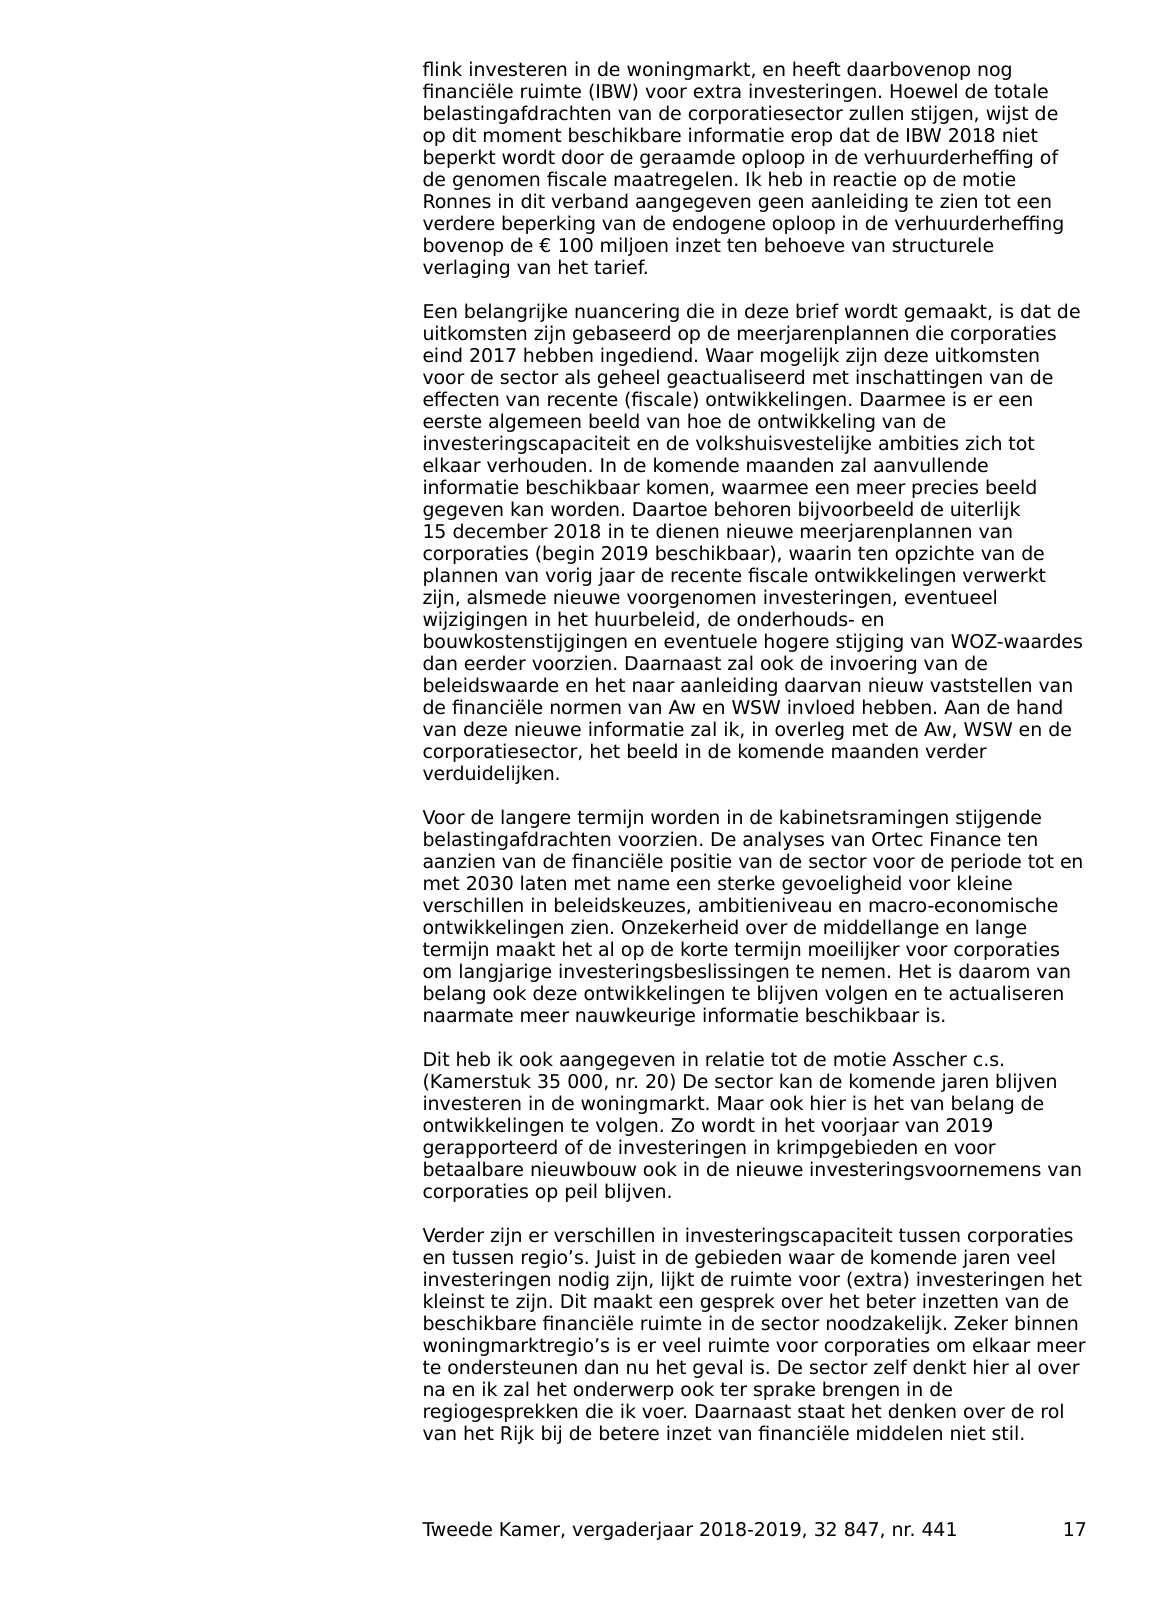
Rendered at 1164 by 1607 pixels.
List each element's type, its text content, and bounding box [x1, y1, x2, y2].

text Voor de langere termijn worden in de kabinetsramingen stijgende belastingafdrachten voorzien. De analyses van Ortec Finance ten aanzien van de financiële positie van de sector voor de periode tot en met 2030 laten met name een sterke gevoeligheid voor kleine verschillen in beleidskeuzes, ambitieniveau en macro-economische ontwikkelingen zien. Onzekerheid over de middellange en lange termijn maakt het al op de korte termijn moeilijker voor corporaties om langjarige investeringsbeslissingen te nemen. Het is daarom van belang ook deze ontwikkelingen te blijven volgen en te actualiseren naarmate meer nauwkeurige informatie beschikbaar is. [422, 807, 1087, 1027]
text flink investeren in de woningmarkt, en heeft daarbovenop nog financiële ruimte (IBW) voor extra investeringen. Hoewel de totale belastingafdrachten van de corporatiesector zullen stijgen, wijst de op dit moment beschikbare informatie erop dat de IBW 2018 niet beperkt wordt door de geraamde oploop in de verhuurderheffing of de genomen fiscale maatregelen. Ik heb in reactie op de motie Ronnes in dit verband aangegeven geen aanleiding te zien tot een verdere beperking van de endogene oploop in de verhuurderheffing bovenop de € 100 miljoen inzet ten behoeve van structurele verlaging van het tarief. [422, 59, 1087, 279]
text Dit heb ik ook aangegeven in relatie tot de motie Asscher c.s. (Kamerstuk 35 000, nr. 20) De sector kan de komende jaren blijven investeren in de woningmarkt. Maar ook hier is het van belang de ontwikkelingen te volgen. Zo wordt in het voorjaar van 2019 gerapporteerd of de investeringen in krimpgebieden en voor betaalbare nieuwbouw ook in de nieuwe investeringsvoornemens van corporaties op peil blijven. [422, 1049, 1087, 1203]
text Een belangrijke nuancering die in deze brief wordt gemaakt, is dat de uitkomsten zijn gebaseerd op de meerjarenplannen die corporaties eind 2017 hebben ingediend. Waar mogelijk zijn deze uitkomsten voor de sector als geheel geactualiseerd met inschattingen van de effecten van recente (fiscale) ontwikkelingen. Daarmee is er een eerste algemeen beeld van hoe de ontwikkeling van de investeringscapaciteit en de volkshuisvestelijke ambities zich tot elkaar verhouden. In de komende maanden zal aanvullende informatie beschikbaar komen, waarmee een meer precies beeld gegeven kan worden. Daartoe behoren bijvoorbeeld de uiterlijk 15 december 2018 in te dienen nieuwe meerjarenplannen van corporaties (begin 2019 beschikbaar), waarin ten opzichte van de plannen van vorig jaar de recente fiscale ontwikkelingen verwerkt zijn, alsmede nieuwe voorgenomen investeringen, eventueel wijzigingen in het huurbeleid, de onderhouds- en bouwkostenstijgingen en eventuele hogere stijging van WOZ-waardes dan eerder voorzien. Daarnaast zal ook de invoering van de beleidswaarde en het naar aanleiding daarvan nieuw vaststellen van de financiële normen van Aw en WSW invloed hebben. Aan de hand van deze nieuwe informatie zal ik, in overleg met de Aw, WSW en de corporatiesector, het beeld in de komende maanden verder verduidelijken. [422, 301, 1087, 784]
text Verder zijn er verschillen in investeringscapaciteit tussen corporaties en tussen regio’s. Juist in de gebieden waar de komende jaren veel investeringen nodig zijn, lijkt de ruimte voor (extra) investeringen het kleinst te zijn. Dit maakt een gesprek over het beter inzetten van de beschikbare financiële ruimte in de sector noodzakelijk. Zeker binnen woningmarktregio’s is er veel ruimte voor corporaties om elkaar meer te ondersteunen dan nu het geval is. De sector zelf denkt hier al over na en ik zal het onderwerp ook ter sprake brengen in de regiogesprekken die ik voer. Daarnaast staat het denken over de rol van het Rijk bij de betere inzet van financiële middelen niet stil. [422, 1225, 1087, 1444]
